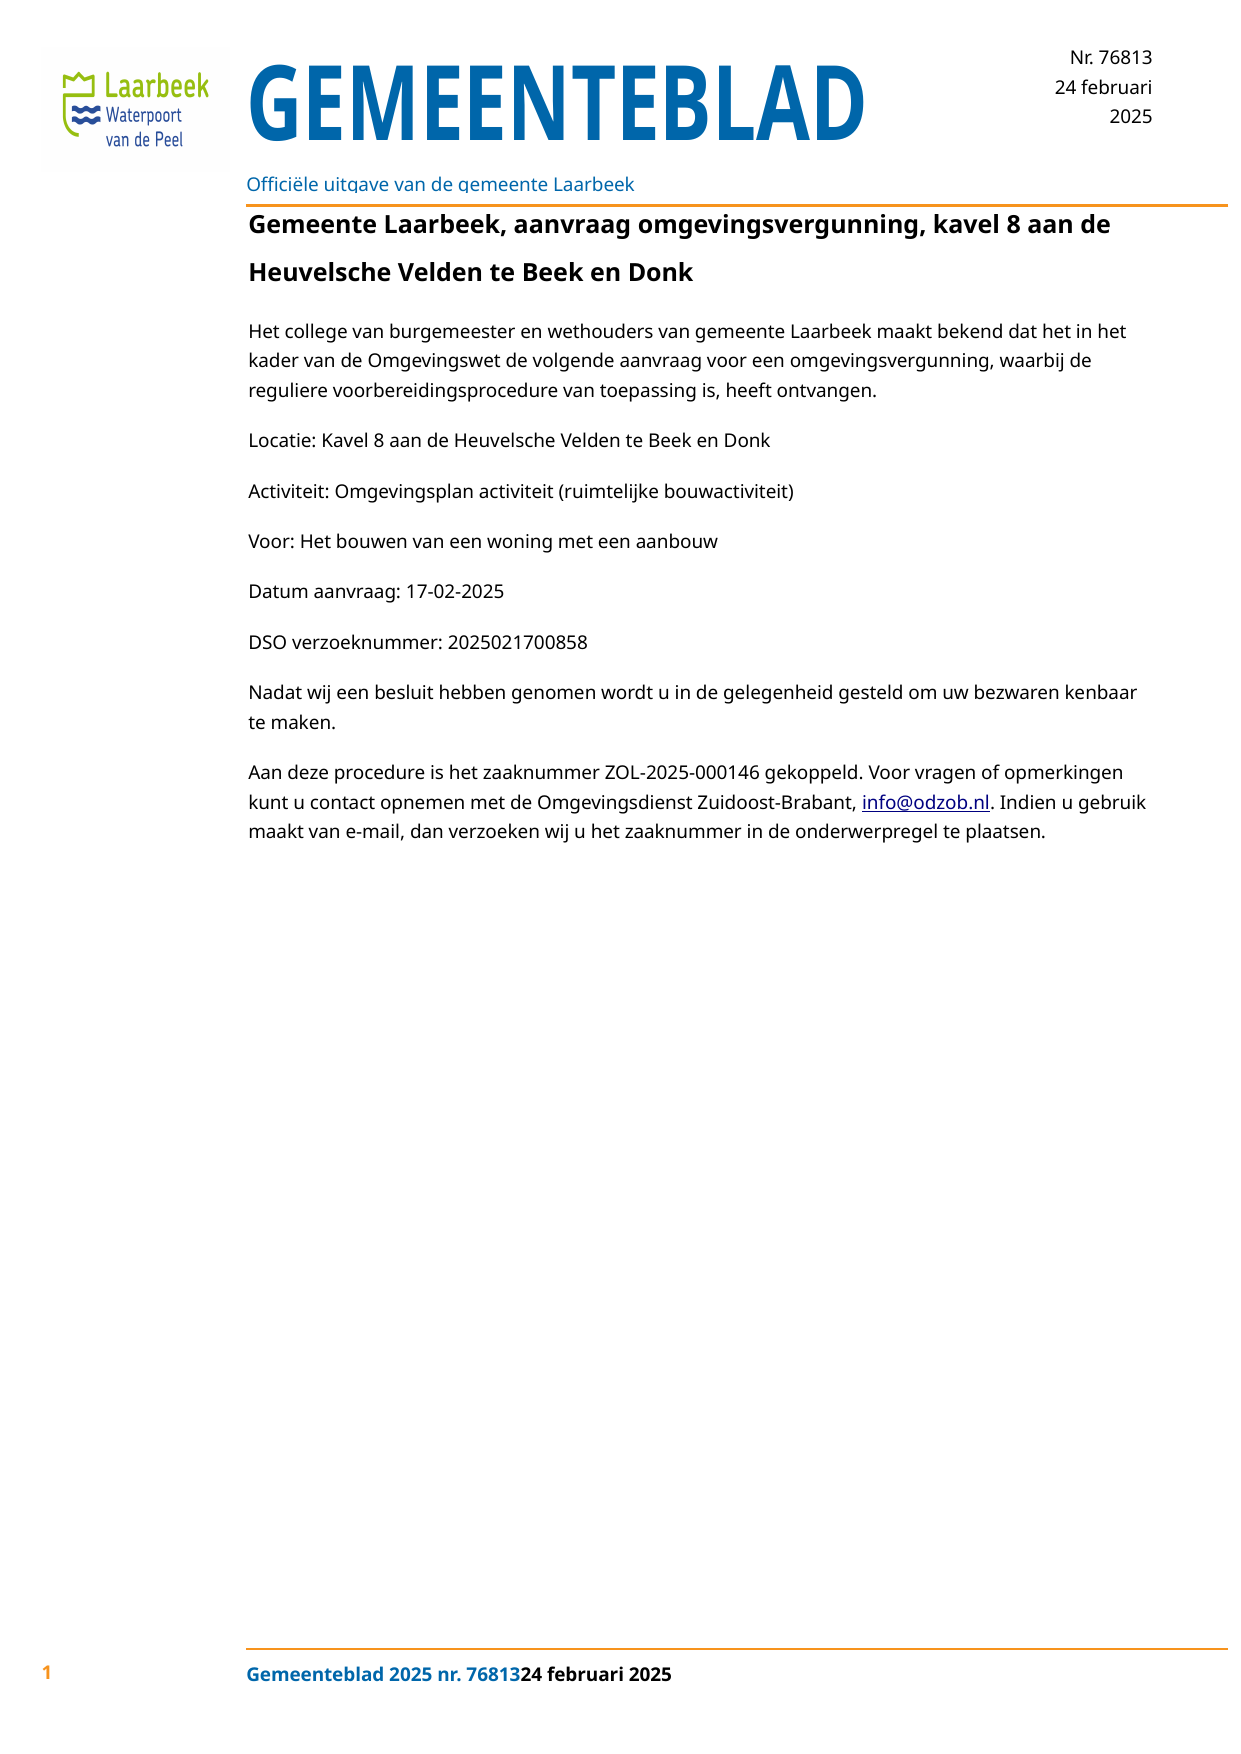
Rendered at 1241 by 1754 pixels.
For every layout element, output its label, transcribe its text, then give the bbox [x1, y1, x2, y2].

text Voor: Het bouwen van een woning met een aanbouw [248, 528, 1152, 554]
text DSO verzoeknummer: 2025021700858 [248, 629, 1152, 655]
text Datum aanvraag: 17-02-2025 [248, 579, 1152, 604]
text Nadat wij een besluit hebben genomen wordt u in de gelegenheid gesteld om uw bezwaren kenbaar te maken. [248, 679, 1152, 735]
text Het college van burgemeester en wethouders van gemeente Laarbeek maakt bekend dat het in het kader van de Omgevingswet de volgende aanvraag voor een omgevingsvergunning, waarbij de reguliere voorbereidingsprocedure van toepassing is, heeft ontvangen. [248, 318, 1152, 403]
picture [41, 47, 231, 172]
text Gemeente Laarbeek, aanvraag omgevingsvergunning, kavel 8 aan de Heuvelsche Velden te Beek en Donk [248, 207, 1152, 288]
text Aan deze procedure is het zaaknummer ZOL-2025-000146 gekoppeld. Voor vragen of opmerkingen kunt u contact opnemen met de Omgevingsdienst Zuidoost-Brabant, info@odzob.nl. Indien u gebruik maakt van e-mail, dan verzoeken wij u het zaaknummer in de onderwerpregel te plaatsen. [248, 759, 1152, 844]
text Locatie: Kavel 8 aan de Heuvelsche Velden te Beek en Donk [248, 427, 1152, 453]
text Activiteit: Omgevingsplan activiteit (ruimtelijke bouwactiviteit) [248, 478, 1152, 504]
